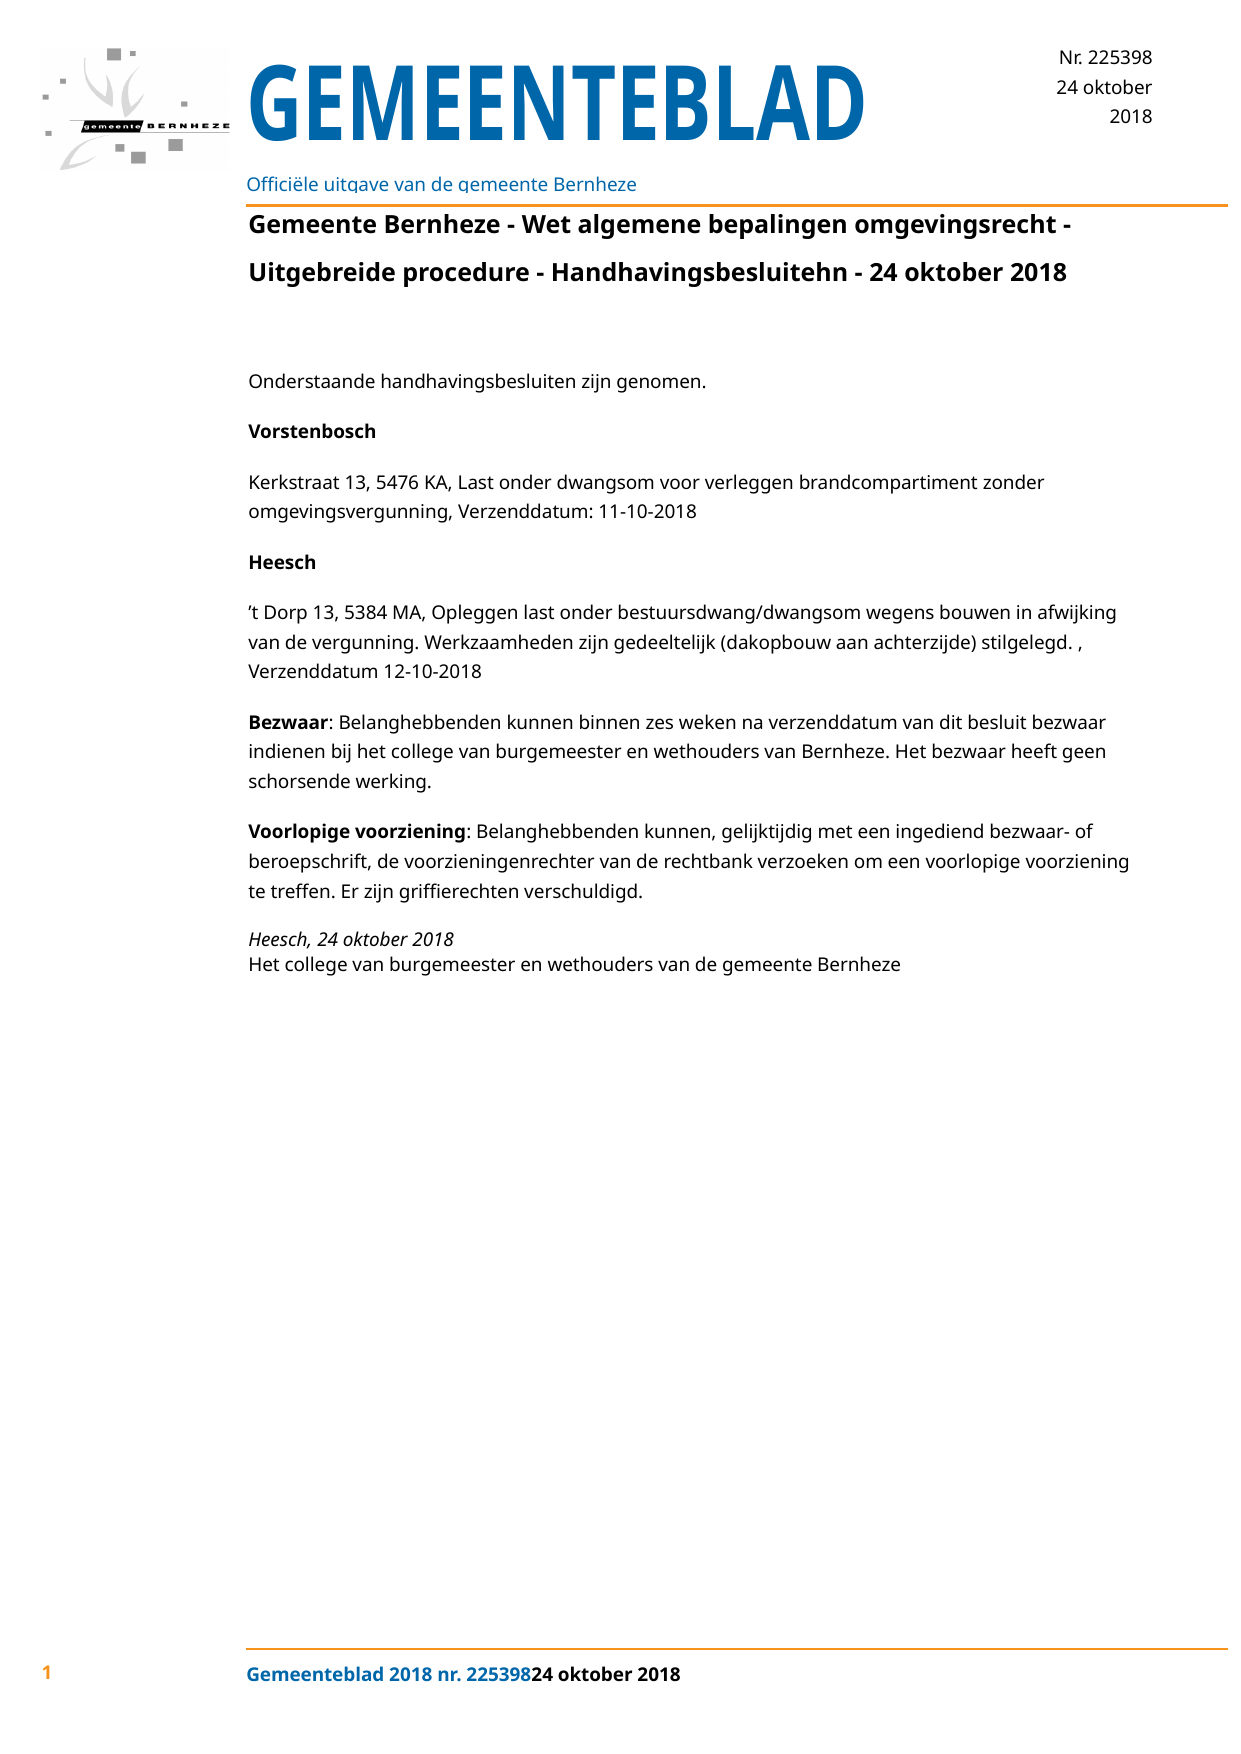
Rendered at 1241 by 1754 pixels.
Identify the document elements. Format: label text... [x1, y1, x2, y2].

text ’t Dorp 13, 5384 MA, Opleggen last onder bestuursdwang/dwangsom wegens bouwen in afwijking van de vergunning. Werkzaamheden zijn gedeeltelijk (dakopbouw aan achterzijde) stilgelegd. , Verzenddatum 12-10-2018 [248, 599, 1152, 684]
text Gemeente Bernheze - Wet algemene bepalingen omgevingsrecht - Uitgebreide procedure - Handhavingsbesluitehn - 24 oktober 2018 [248, 207, 1152, 288]
text Kerkstraat 13, 5476 KA, Last onder dwangsom voor verleggen brandcompartiment zonder omgevingsvergunning, Verzenddatum: 11-10-2018 [248, 469, 1152, 524]
picture [41, 47, 231, 172]
text Voorlopige voorziening: Belanghebbenden kunnen, gelijktijdig met een ingediend bezwaar- of beroepschrift, de voorzieningenrechter van de rechtbank verzoeken om een voorlopige voorziening te treffen. Er zijn griffierechten verschuldigd. [248, 819, 1152, 904]
text Bezwaar: Belanghebbenden kunnen binnen zes weken na verzenddatum van dit besluit bezwaar indienen bij het college van burgemeester en wethouders van Bernheze. Het bezwaar heeft geen schorsende werking. [248, 709, 1152, 794]
text Heesch [248, 549, 1152, 575]
text Onderstaande handhavingsbesluiten zijn genomen. [248, 368, 1152, 394]
text Vorstenbosch [248, 419, 1152, 444]
text Het college van burgemeester en wethouders van de gemeente Bernheze [248, 951, 1152, 977]
text Heesch, 24 oktober 2018 [248, 926, 1152, 951]
